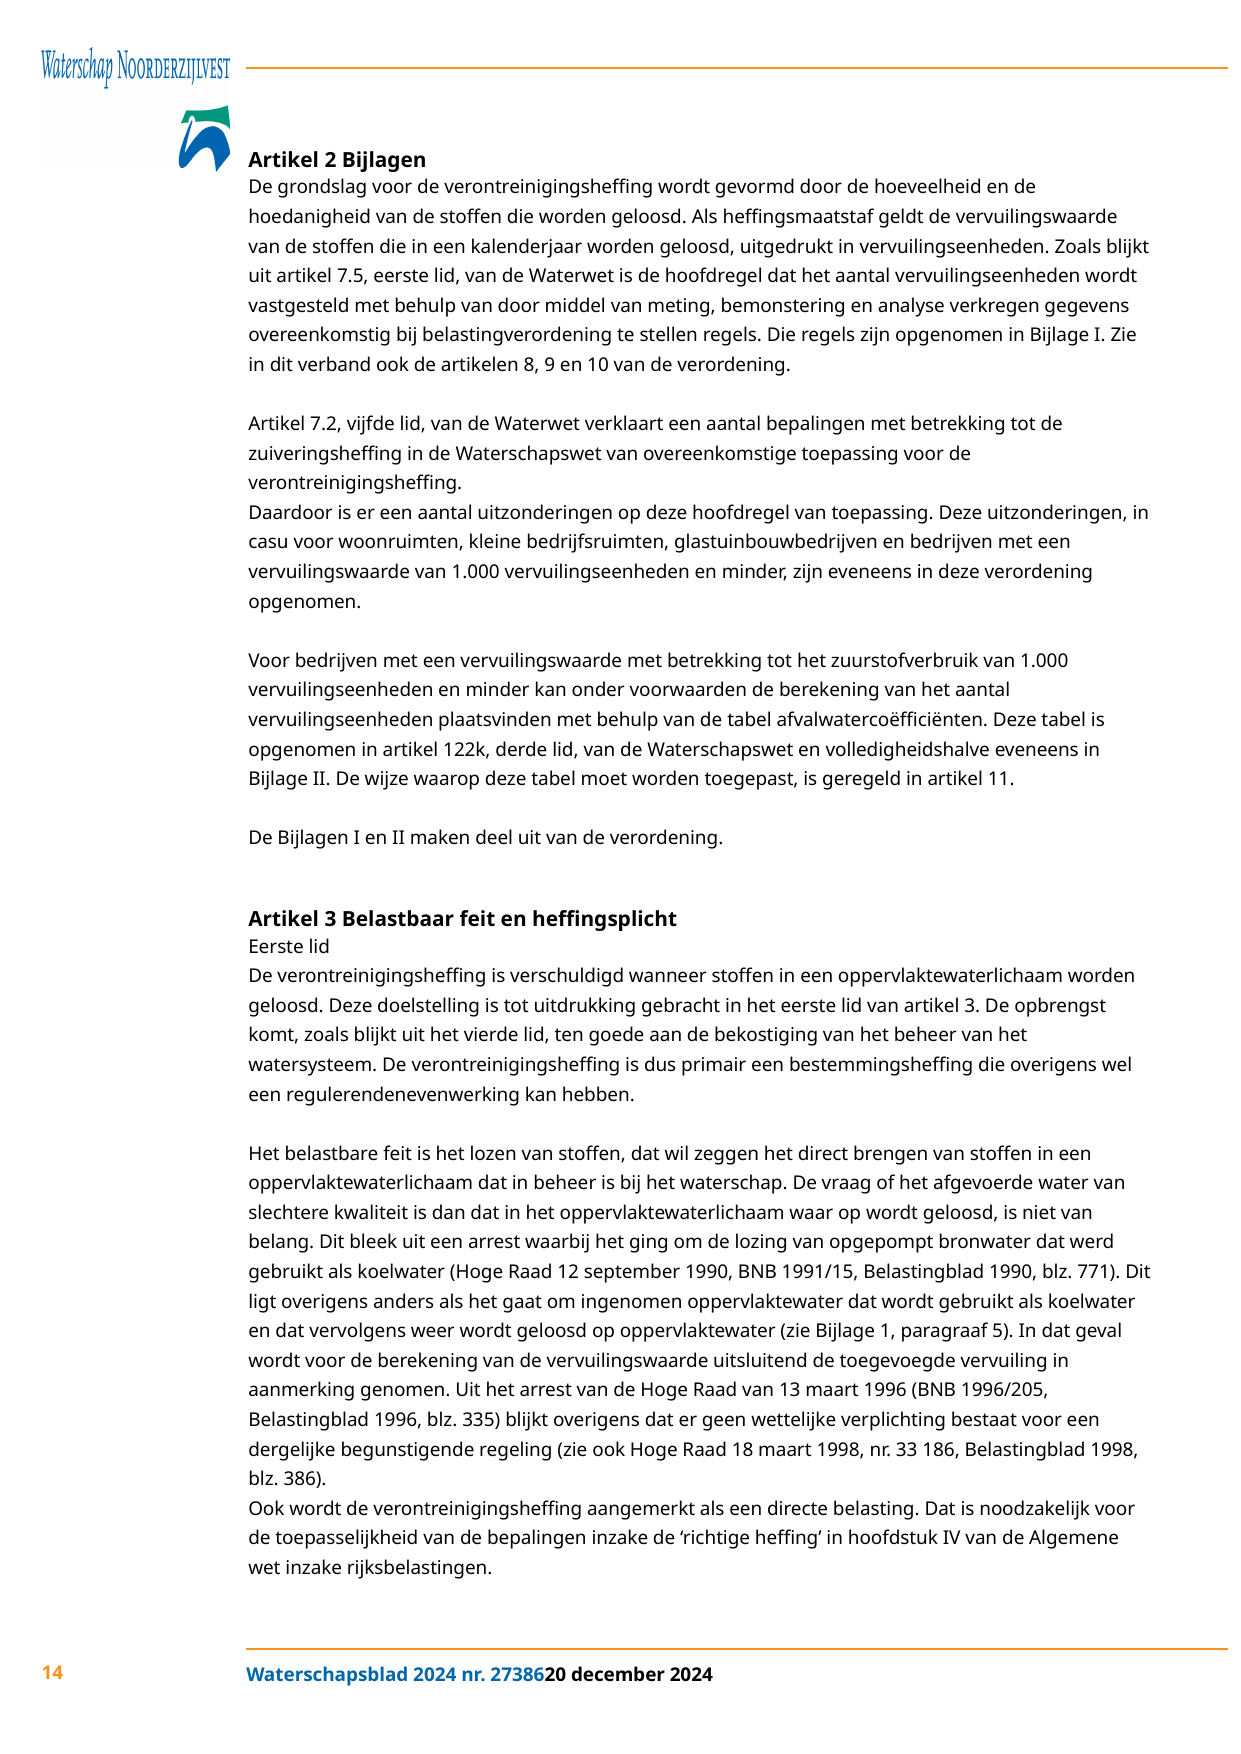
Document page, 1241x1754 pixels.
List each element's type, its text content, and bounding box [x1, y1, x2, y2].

text Artikel 7.2, vijfde lid, van de Waterwet verklaart een aantal bepalingen met betrekking tot de zuiveringsheffing in de Waterschapswet van overeenkomstige toepassing voor de verontreinigingsheffing. [248, 410, 1152, 495]
text Artikel 2 Bijlagen [248, 145, 1152, 174]
text Het belastbare feit is het lozen van stoffen, dat wil zeggen het direct brengen van stoffen in een oppervlaktewaterlichaam dat in beheer is bij het waterschap. De vraag of het afgevoerde water van slechtere kwaliteit is dan dat in het oppervlaktewaterlichaam waar op wordt geloosd, is niet van belang. Dit bleek uit een arrest waarbij het ging om de lozing van opgepompt bronwater dat werd gebruikt als koelwater (Hoge Raad 12 september 1990, BNB 1991/15, Belastingblad 1990, blz. 771). Dit ligt overigens anders als het gaat om ingenomen oppervlaktewater dat wordt gebruikt als koelwater en dat vervolgens weer wordt geloosd op oppervlaktewater (zie Bijlage 1, paragraaf 5). In dat geval wordt voor de berekening van de vervuilingswaarde uitsluitend de toegevoegde vervuiling in aanmerking genomen. Uit het arrest van de Hoge Raad van 13 maart 1996 (BNB 1996/205, Belastingblad 1996, blz. 335) blijkt overigens dat er geen wettelijke verplichting bestaat voor een dergelijke begunstigende regeling (zie ook Hoge Raad 18 maart 1998, nr. 33 186, Belastingblad 1998, blz. 386). [248, 1140, 1152, 1491]
text De verontreinigingsheffing is verschuldigd wanneer stoffen in een oppervlaktewaterlichaam worden geloosd. Deze doelstelling is tot uitdrukking gebracht in het eerste lid van artikel 3. De opbrengst komt, zoals blijkt uit het vierde lid, ten goede aan de bekostiging van het beheer van het watersysteem. De verontreinigingsheffing is dus primair een bestemmingsheffing die overigens wel een regulerendenevenwerking kan hebben. [248, 962, 1152, 1107]
text Voor bedrijven met een vervuilingswaarde met betrekking tot het zuurstofverbruik van 1.000 vervuilingseenheden en minder kan onder voorwaarden de berekening van het aantal vervuilingseenheden plaatsvinden met behulp van de tabel afvalwatercoëfficiënten. Deze tabel is opgenomen in artikel 122k, derde lid, van de Waterschapswet en volledigheidshalve eveneens in Bijlage II. De wijze waarop deze tabel moet worden toegepast, is geregeld in artikel 11. [248, 647, 1152, 791]
text Daardoor is er een aantal uitzonderingen op deze hoofdregel van toepassing. Deze uitzonderingen, in casu voor woonruimten, kleine bedrijfsruimten, glastuinbouwbedrijven en bedrijven met een vervuilingswaarde van 1.000 vervuilingseenheden en minder, zijn eveneens in deze verordening opgenomen. [248, 499, 1152, 613]
text Artikel 3 Belastbaar feit en heffingsplicht [248, 904, 1152, 933]
text Ook wordt de verontreinigingsheffing aangemerkt als een directe belasting. Dat is noodzakelijk voor de toepasselijkheid van de bepalingen inzake de ‘richtige heffing’ in hoofdstuk IV van de Algemene wet inzake rijksbelastingen. [248, 1495, 1152, 1580]
text De grondslag voor de verontreinigingsheffing wordt gevormd door de hoeveelheid en de hoedanigheid van de stoffen die worden geloosd. Als heffingsmaatstaf geldt de vervuilingswaarde van de stoffen die in een kalenderjaar worden geloosd, uitgedrukt in vervuilingseenheden. Zoals blijkt uit artikel 7.5, eerste lid, van de Waterwet is de hoofdregel dat het aantal vervuilingseenheden wordt vastgesteld met behulp van door middel van meting, bemonstering en analyse verkregen gegevens overeenkomstig bij belastingverordening te stellen regels. Die regels zijn opgenomen in Bijlage I. Zie in dit verband ook de artikelen 8, 9 en 10 van de verordening. [248, 174, 1152, 377]
text Eerste lid [248, 933, 1152, 959]
text De Bijlagen I en II maken deel uit van de verordening. [248, 824, 1152, 850]
picture [41, 47, 231, 172]
